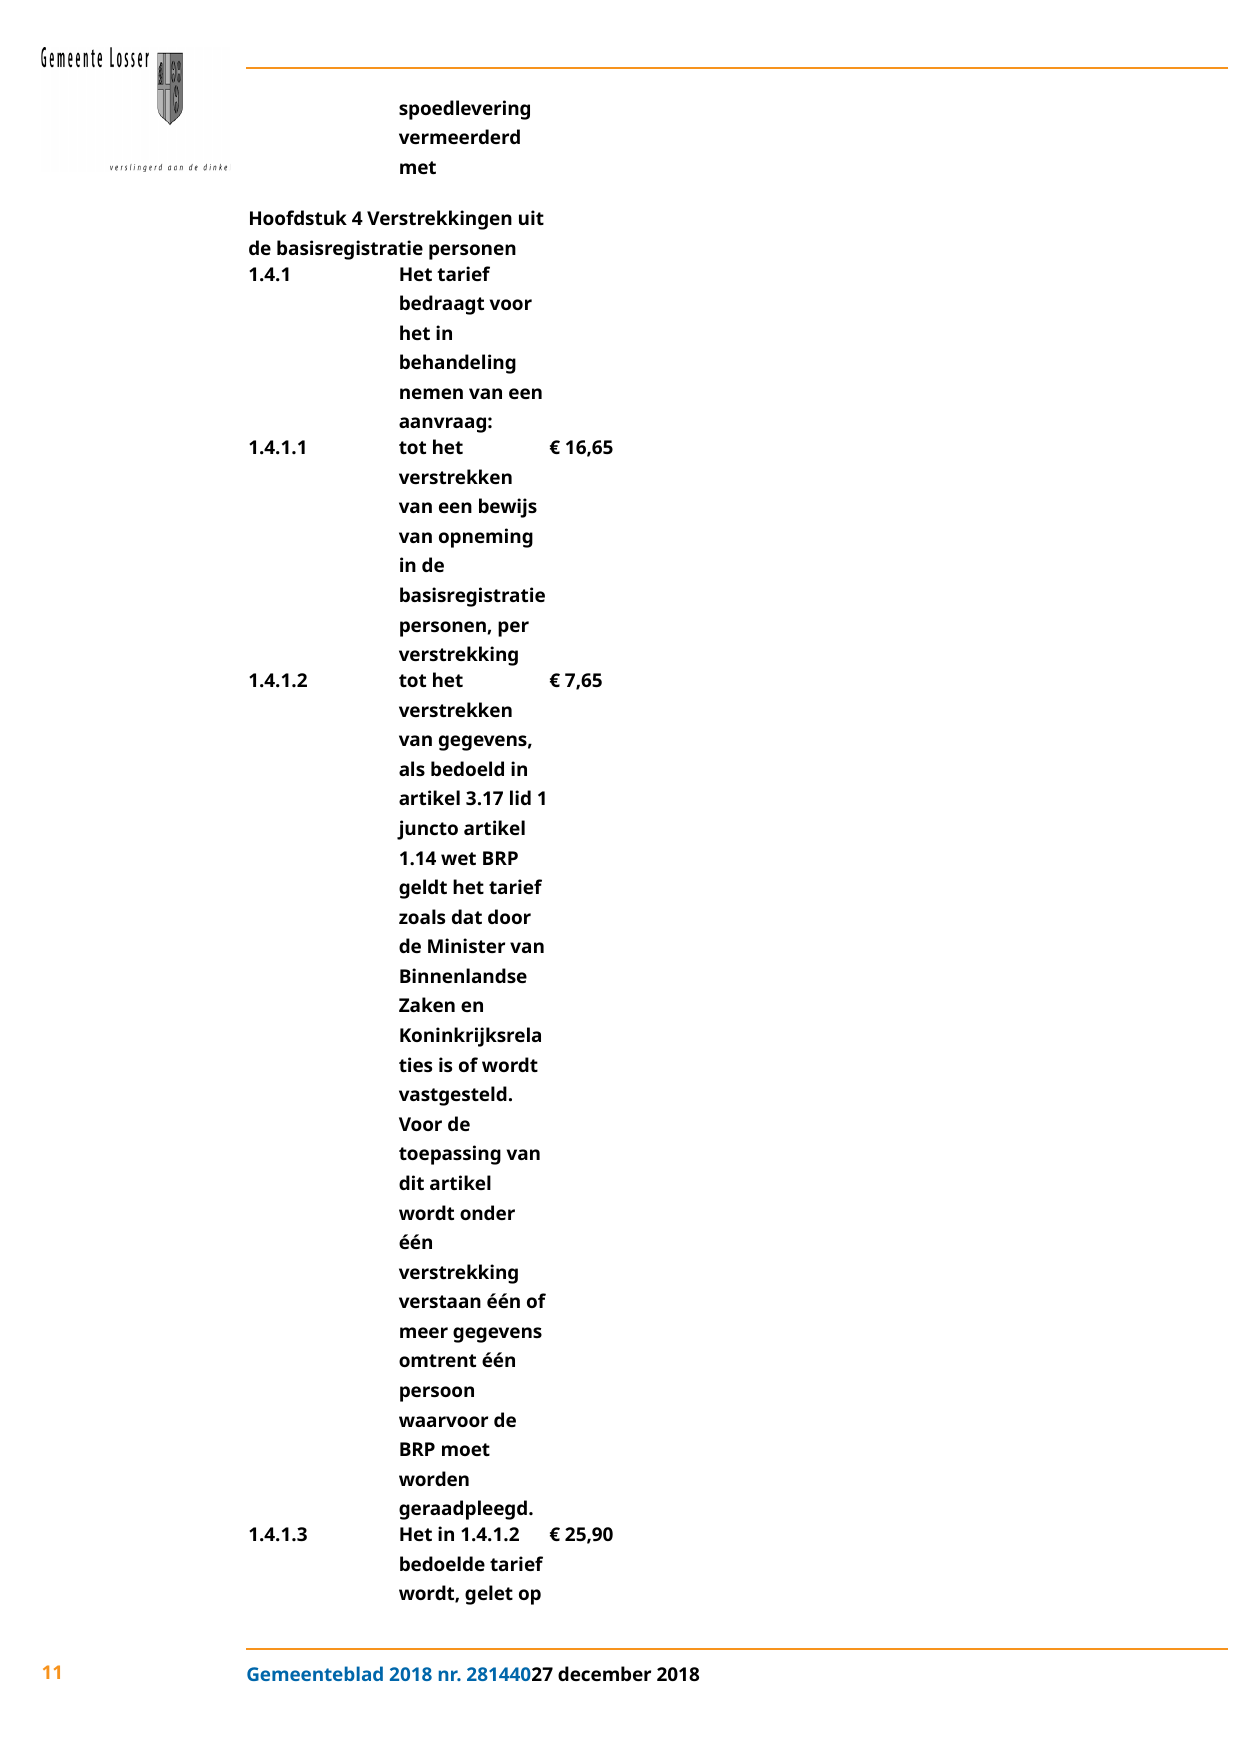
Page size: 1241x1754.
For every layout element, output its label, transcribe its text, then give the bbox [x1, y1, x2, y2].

table_cell € 16,65 [549, 434, 700, 667]
table_cell Het in 1.4.1.2 bedoelde tarief wordt, gelet op [399, 1521, 549, 1606]
table_cell Het tarief bedraagt voor het in behandeling nemen van een aanvraag: [399, 261, 549, 434]
table_cell [549, 95, 700, 180]
picture [41, 47, 231, 172]
table_cell Hoofdstuk 4 Verstrekkingen uit de basisregistratie personen [248, 205, 549, 261]
table_cell € 7,65 [549, 667, 700, 1521]
table_cell [248, 180, 398, 205]
table_cell 1.4.1 [248, 261, 398, 434]
table_cell [549, 261, 700, 434]
table_cell tot het verstrekken van gegevens, als bedoeld in artikel 3.17 lid 1 juncto artikel 1.14 wet BRP geldt het tarief zoals dat door de Minister van Binnenlandse Zaken en Koninkrijksrelaties is of wordt vastgesteld. Voor de toepassing van dit artikel wordt onder één verstrekking verstaan één of meer gegevens omtrent één persoon waarvoor de BRP moet worden geraadpleegd. [399, 667, 549, 1521]
table_cell [549, 180, 700, 205]
table_cell tot het verstrekken van een bewijs van opneming in de basisregistratie personen, per verstrekking [399, 434, 549, 667]
table_cell spoedlevering vermeerderd met [399, 95, 549, 180]
table_cell 1.4.1.1 [248, 434, 398, 667]
table_cell [248, 95, 398, 180]
table_cell [399, 180, 549, 205]
table_cell 1.4.1.2 [248, 667, 398, 1521]
table_cell € 25,90 [549, 1521, 700, 1606]
table_cell 1.4.1.3 [248, 1521, 398, 1606]
